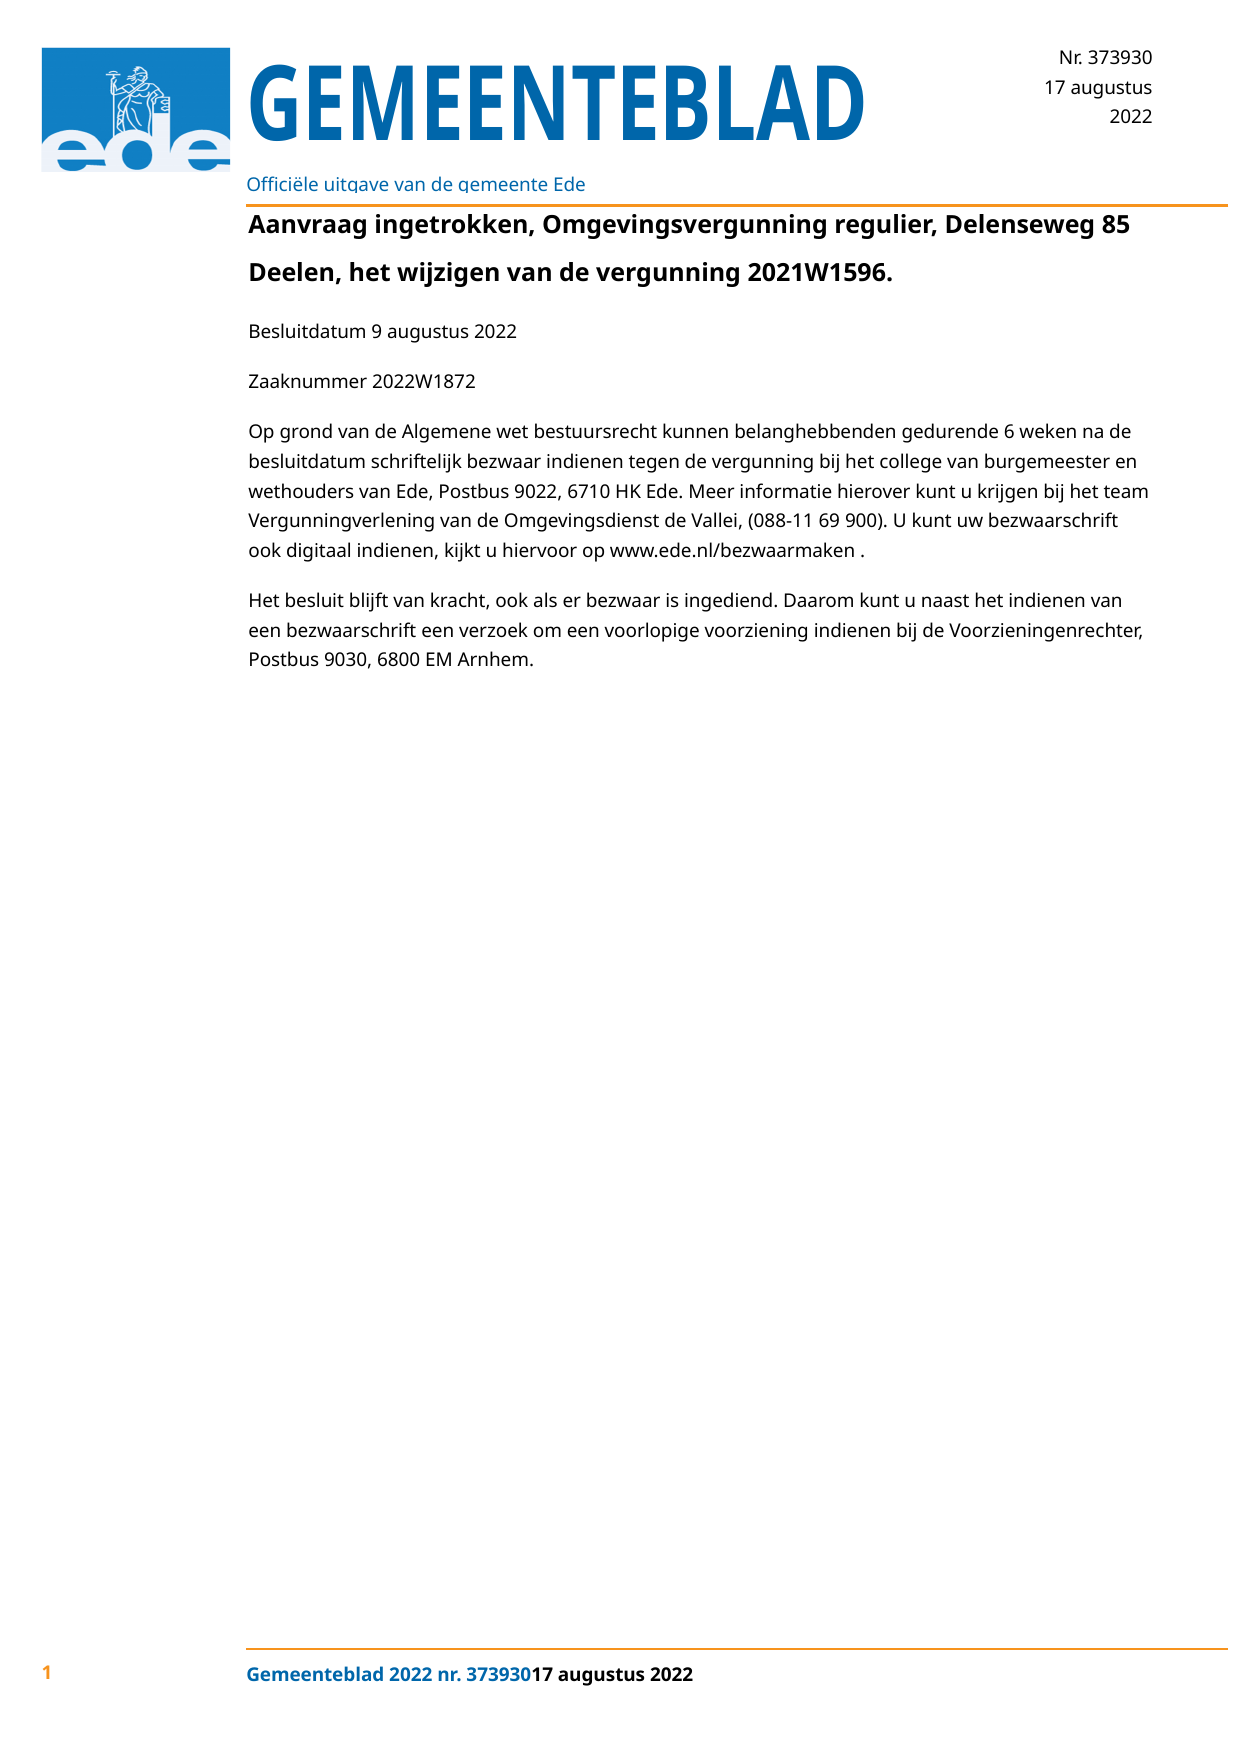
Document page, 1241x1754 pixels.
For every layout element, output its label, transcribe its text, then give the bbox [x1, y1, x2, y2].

text Besluitdatum 9 augustus 2022 [248, 318, 1152, 344]
text Het besluit blijft van kracht, ook als er bezwaar is ingediend. Daarom kunt u naast het indienen van een bezwaarschrift een verzoek om een voorlopige voorziening indienen bij de Voorzieningenrechter, Postbus 9030, 6800 EM Arnhem. [248, 587, 1152, 672]
text Zaaknummer 2022W1872 [248, 368, 1152, 394]
text Aanvraag ingetrokken, Omgevingsvergunning regulier, Delenseweg 85 Deelen, het wijzigen van de vergunning 2021W1596. [248, 207, 1152, 288]
text Op grond van de Algemene wet bestuursrecht kunnen belanghebbenden gedurende 6 weken na de besluitdatum schriftelijk bezwaar indienen tegen de vergunning bij het college van burgemeester en wethouders van Ede, Postbus 9022, 6710 HK Ede. Meer informatie hierover kunt u krijgen bij het team Vergunningverlening van de Omgevingsdienst de Vallei, (088-11 69 900). U kunt uw bezwaarschrift ook digitaal indienen, kijkt u hiervoor op www.ede.nl/bezwaarmaken . [248, 419, 1152, 563]
picture [41, 47, 231, 172]
